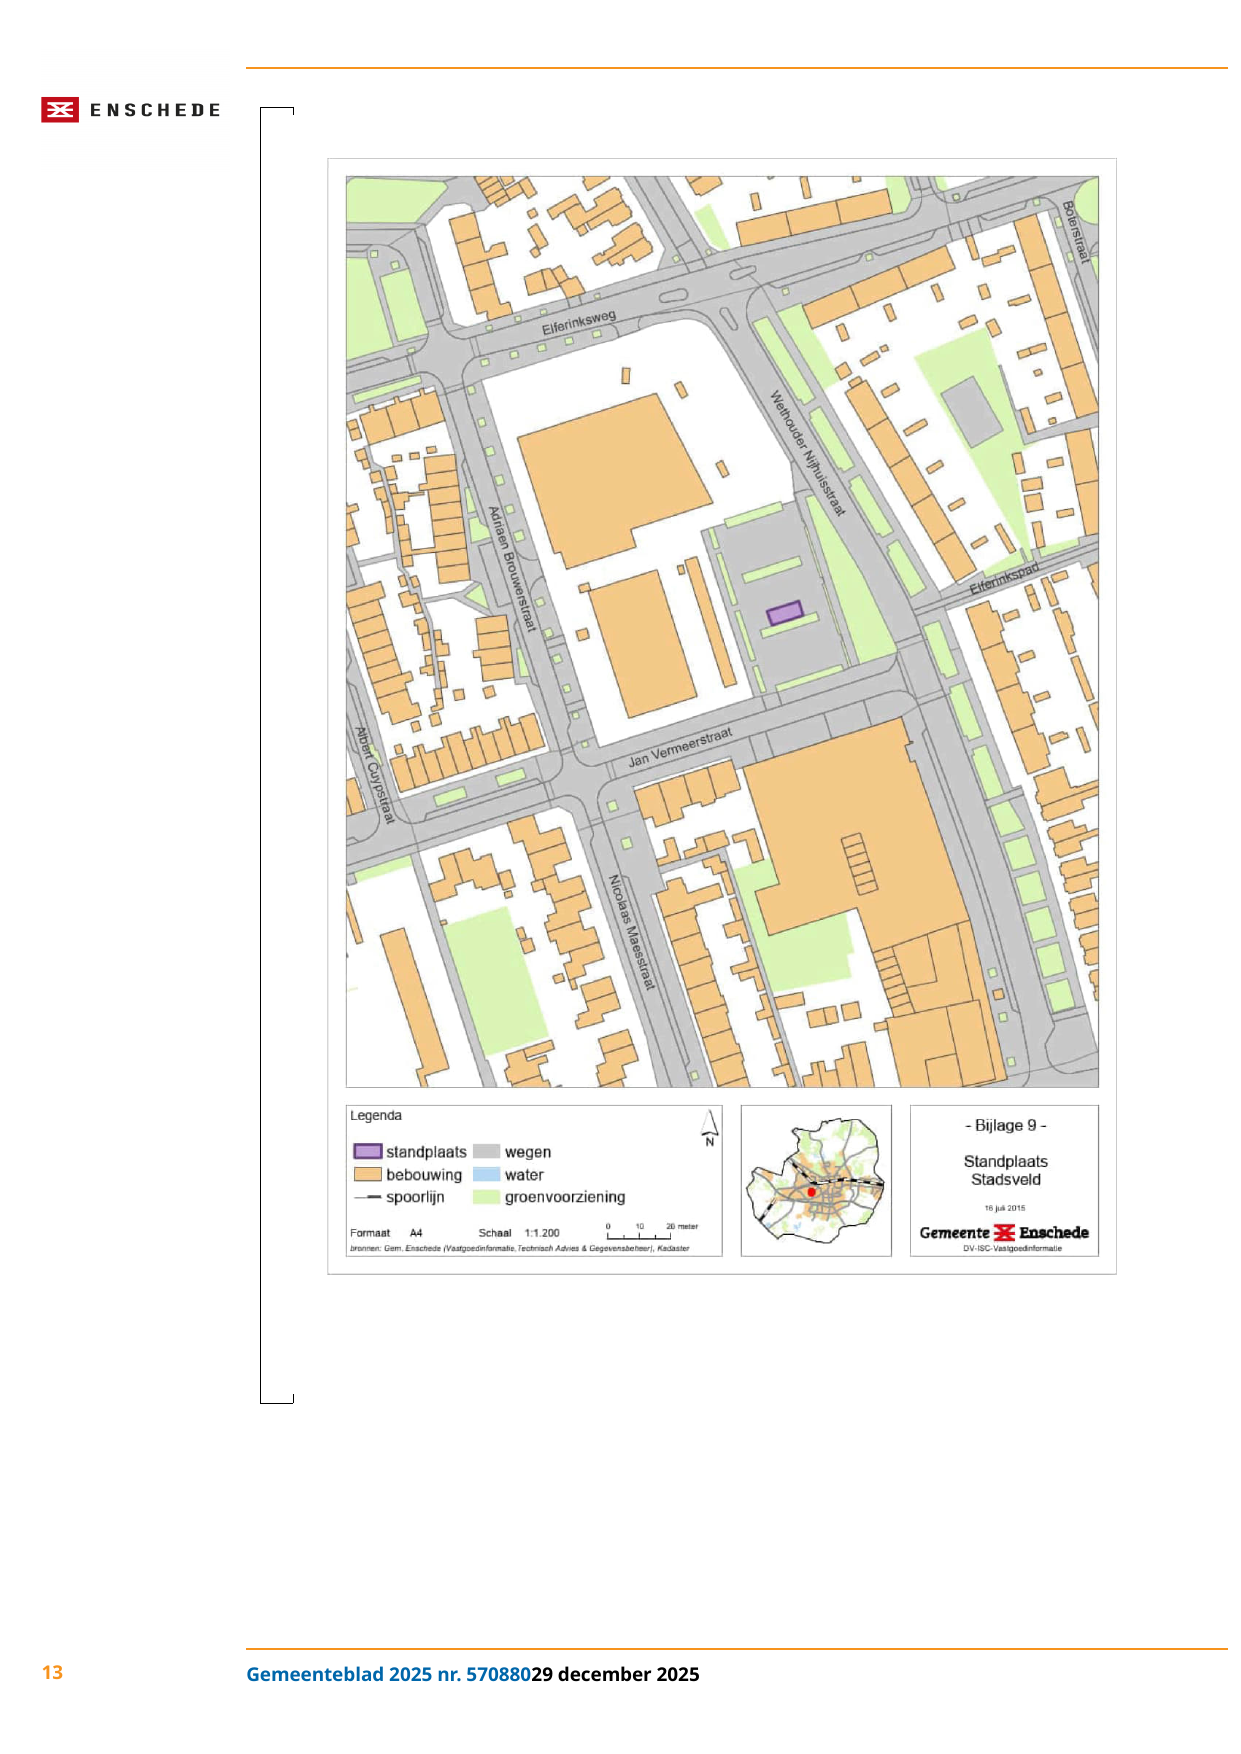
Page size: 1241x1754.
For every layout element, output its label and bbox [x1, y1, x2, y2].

picture [41, 47, 231, 172]
picture [268, 115, 1173, 1394]
